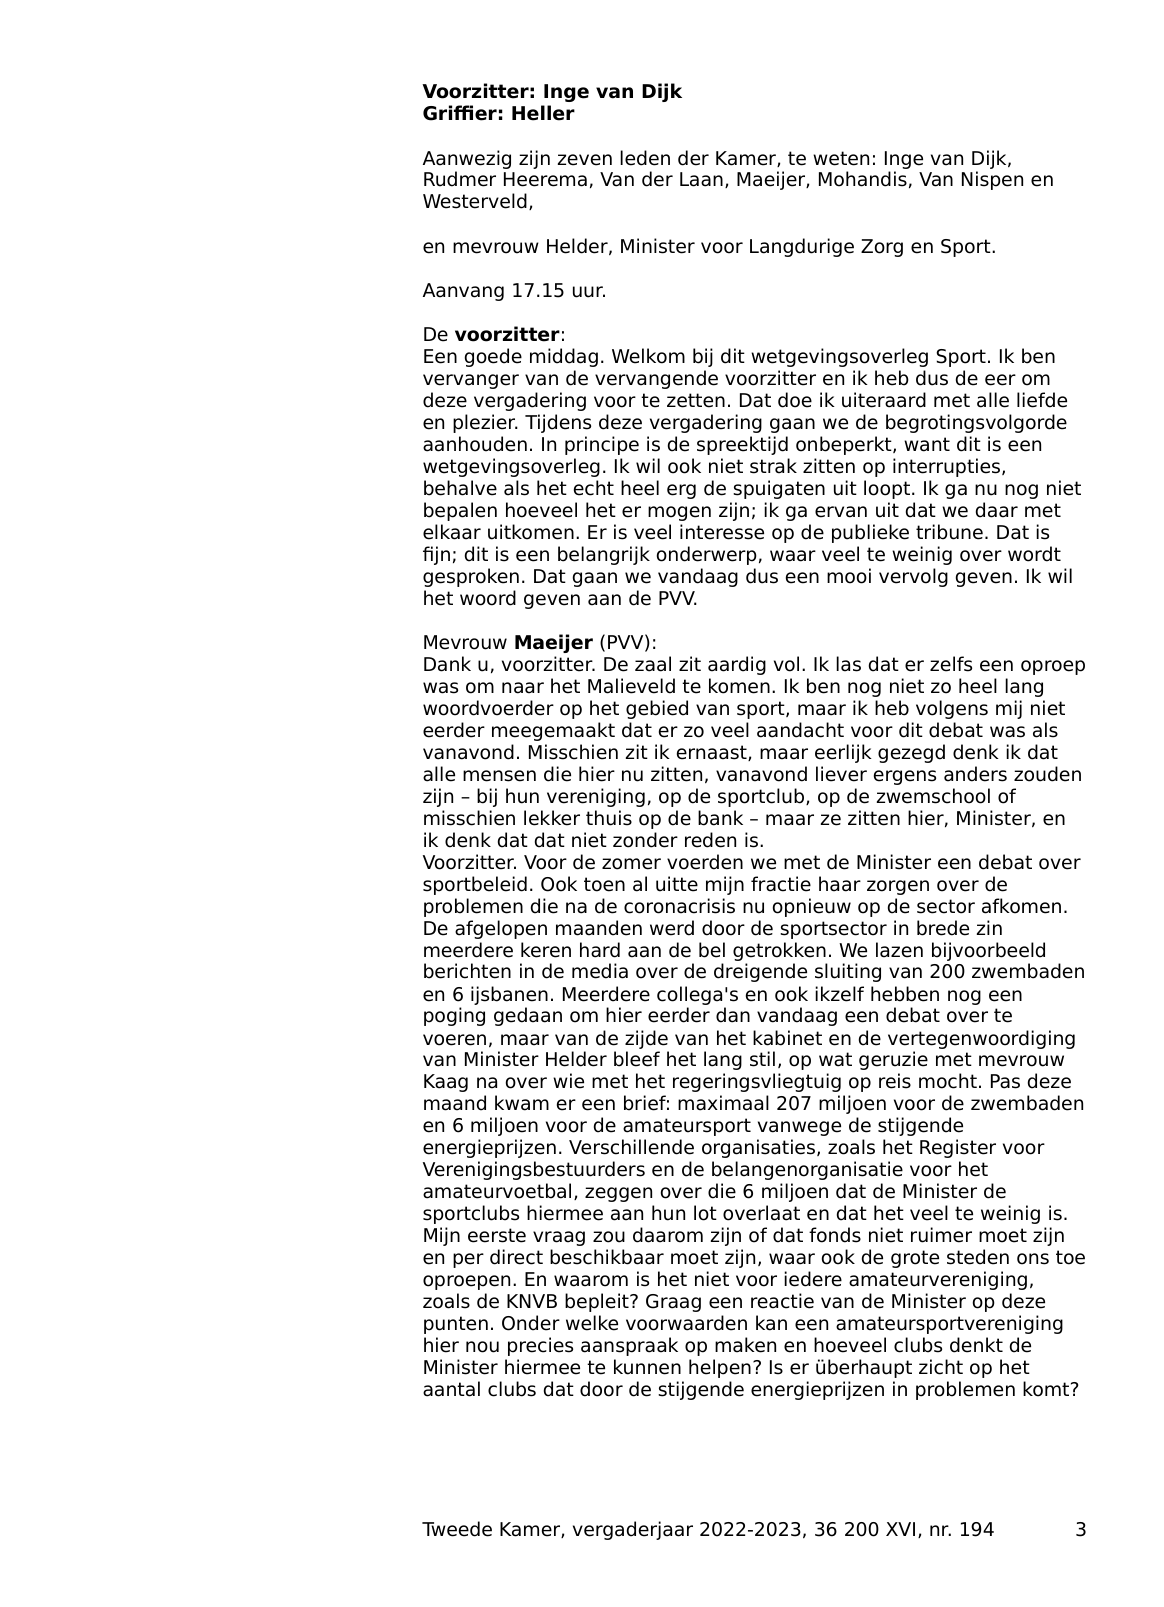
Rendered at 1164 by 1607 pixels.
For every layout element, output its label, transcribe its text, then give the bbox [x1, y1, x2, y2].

text Dank u, voorzitter. De zaal zit aardig vol. Ik las dat er zelfs een oproep was om naar het Malieveld te komen. Ik ben nog niet zo heel lang woordvoerder op het gebied van sport, maar ik heb volgens mij niet eerder meegemaakt dat er zo veel aandacht voor dit debat was als vanavond. Misschien zit ik ernaast, maar eerlijk gezegd denk ik dat alle mensen die hier nu zitten, vanavond liever ergens anders zouden zijn – bij hun vereniging, op de sportclub, op de zwemschool of misschien lekker thuis op de bank – maar ze zitten hier, Minister, en ik denk dat dat niet zonder reden is. [422, 654, 1087, 852]
text Aanvang 17.15 uur. [422, 280, 1087, 302]
text Voorzitter: Inge van Dijk [422, 81, 1087, 103]
text Griffier: Heller [422, 103, 1087, 125]
text Voorzitter. Voor de zomer voerden we met de Minister een debat over sportbeleid. Ook toen al uitte mijn fractie haar zorgen over de problemen die na de coronacrisis nu opnieuw op de sector afkomen. De afgelopen maanden werd door de sportsector in brede zin meerdere keren hard aan de bel getrokken. We lazen bijvoorbeeld berichten in de media over de dreigende sluiting van 200 zwembaden en 6 ijsbanen. Meerdere collega's en ook ikzelf hebben nog een poging gedaan om hier eerder dan vandaag een debat over te voeren, maar van de zijde van het kabinet en de vertegenwoordiging van Minister Helder bleef het lang stil, op wat geruzie met mevrouw Kaag na over wie met het regeringsvliegtuig op reis mocht. Pas deze maand kwam er een brief: maximaal 207 miljoen voor de zwembaden en 6 miljoen voor de amateursport vanwege de stijgende energieprijzen. Verschillende organisaties, zoals het Register voor Verenigingsbestuurders en de belangenorganisatie voor het amateurvoetbal, zeggen over die 6 miljoen dat de Minister de sportclubs hiermee aan hun lot overlaat en dat het veel te weinig is. Mijn eerste vraag zou daarom zijn of dat fonds niet ruimer moet zijn en per direct beschikbaar moet zijn, waar ook de grote steden ons toe oproepen. En waarom is het niet voor iedere amateurvereniging, zoals de KNVB bepleit? Graag een reactie van de Minister op deze punten. Onder welke voorwaarden kan een amateursportvereniging hier nou precies aanspraak op maken en hoeveel clubs denkt de Minister hiermee te kunnen helpen? Is er überhaupt zicht op het aantal clubs dat door de stijgende energieprijzen in problemen komt? [422, 852, 1087, 1401]
text Aanwezig zijn zeven leden der Kamer, te weten: Inge van Dijk, Rudmer Heerema, Van der Laan, Maeijer, Mohandis, Van Nispen en Westerveld, [422, 147, 1087, 213]
text Een goede middag. Welkom bij dit wetgevingsoverleg Sport. Ik ben vervanger van de vervangende voorzitter en ik heb dus de eer om deze vergadering voor te zetten. Dat doe ik uiteraard met alle liefde en plezier. Tijdens deze vergadering gaan we de begrotingsvolgorde aanhouden. In principe is de spreektijd onbeperkt, want dit is een wetgevingsoverleg. Ik wil ook niet strak zitten op interrupties, behalve als het echt heel erg de spuigaten uit loopt. Ik ga nu nog niet bepalen hoeveel het er mogen zijn; ik ga ervan uit dat we daar met elkaar uitkomen. Er is veel interesse op de publieke tribune. Dat is fijn; dit is een belangrijk onderwerp, waar veel te weinig over wordt gesproken. Dat gaan we vandaag dus een mooi vervolg geven. Ik wil het woord geven aan de PVV. [422, 346, 1087, 609]
text en mevrouw Helder, Minister voor Langdurige Zorg en Sport. [422, 236, 1087, 257]
text De voorzitter: [422, 324, 1087, 346]
text Mevrouw Maeijer (PVV): [422, 632, 1087, 654]
